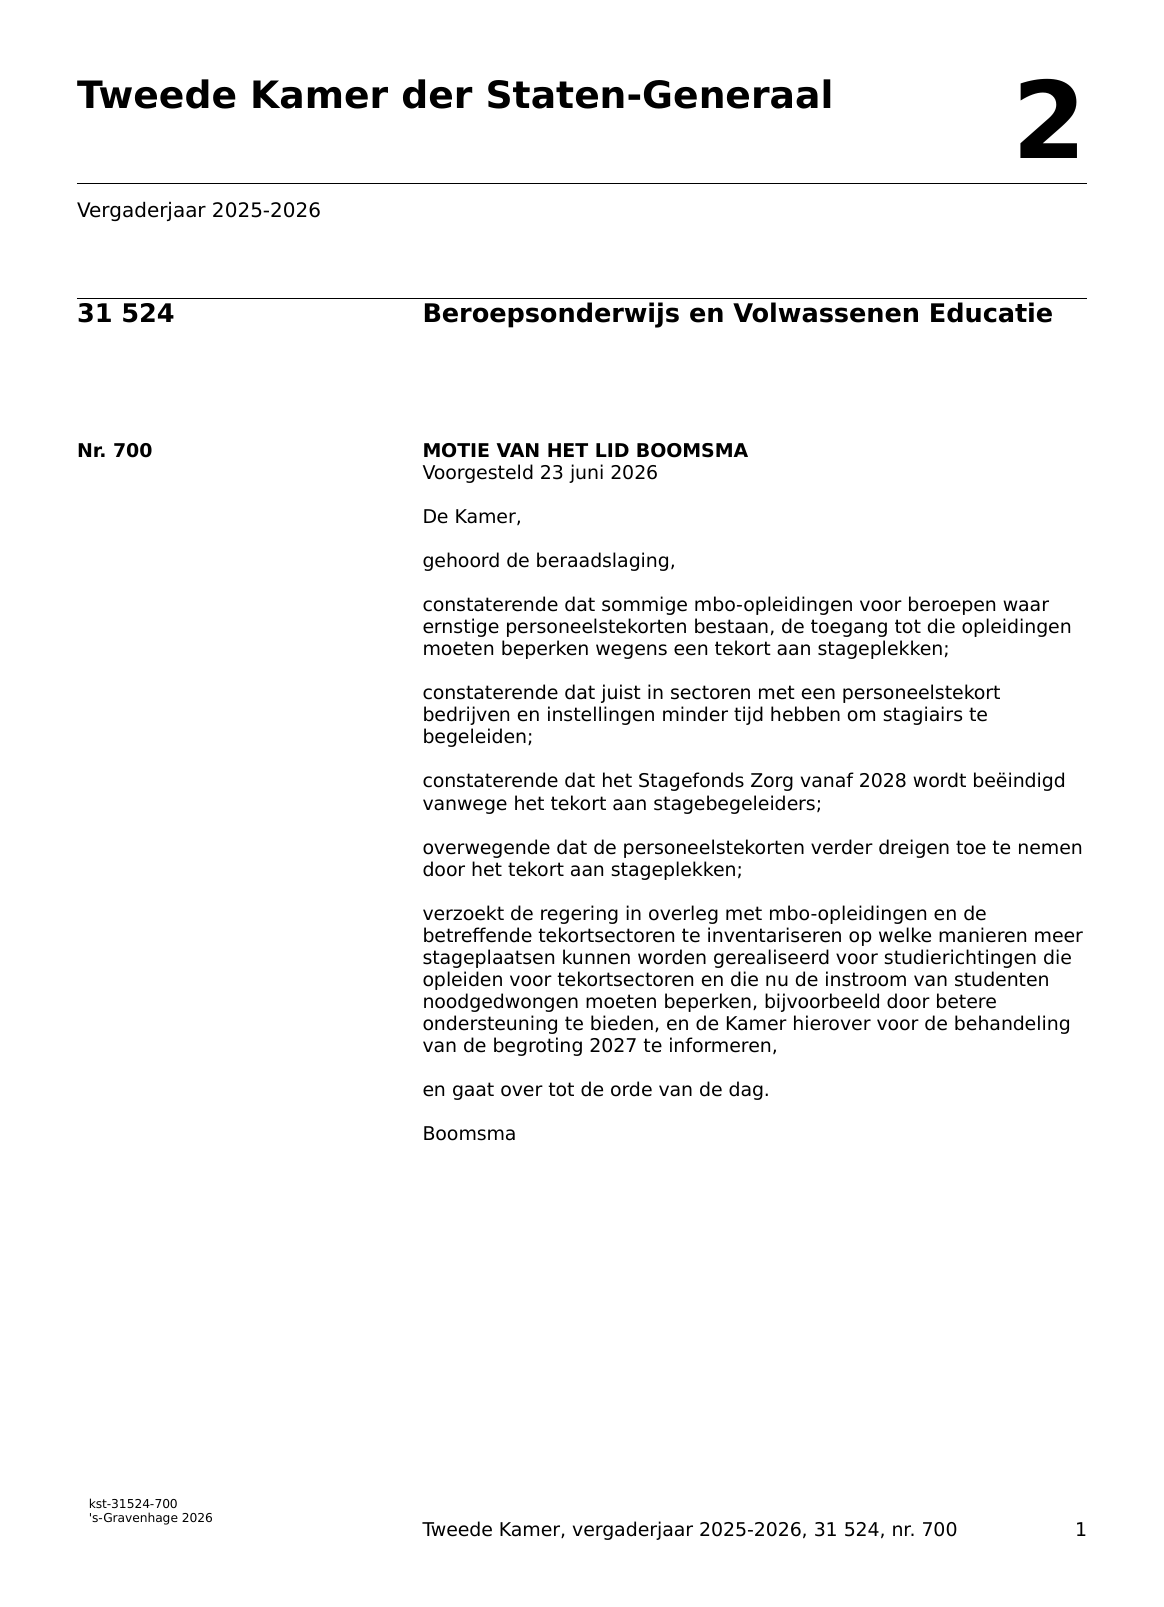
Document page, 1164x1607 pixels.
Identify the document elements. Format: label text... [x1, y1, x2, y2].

text verzoekt de regering in overleg met mbo-opleidingen en de betreffende tekortsectoren te inventariseren op welke manieren meer stageplaatsen kunnen worden gerealiseerd voor studierichtingen die opleiden voor tekortsectoren en die nu de instroom van studenten noodgedwongen moeten beperken, bijvoorbeeld door betere ondersteuning te bieden, en de Kamer hierover voor de behandeling van de begroting 2027 te informeren, [422, 903, 1087, 1057]
text constaterende dat het Stagefonds Zorg vanaf 2028 wordt beëindigd vanwege het tekort aan stagebegeleiders; [422, 770, 1087, 814]
text Voorgesteld 23 juni 2026 [422, 462, 1087, 484]
text constaterende dat juist in sectoren met een personeelstekort bedrijven en instellingen minder tijd hebben om stagiairs te begeleiden; [422, 682, 1087, 748]
subtitle Nr. 700 MOTIE VAN HET LID BOOMSMA [77, 440, 1087, 462]
table_header 2 [886, 59, 1087, 183]
text De Kamer, [422, 506, 1087, 528]
text gehoord de beraadslaging, [422, 550, 1087, 572]
text Boomsma [422, 1123, 1087, 1145]
table_cell Vergaderjaar 2025-2026 [77, 184, 1087, 298]
text 's-Gravenhage 2026 [88, 1511, 323, 1525]
subtitle 31 524 Beroepsonderwijs en Volwassenen Educatie [77, 299, 1087, 329]
text kst-31524-700 [88, 1497, 323, 1511]
table_header Tweede Kamer der Staten-Generaal [77, 59, 886, 183]
text constaterende dat sommige mbo-opleidingen voor beroepen waar ernstige personeelstekorten bestaan, de toegang tot die opleidingen moeten beperken wegens een tekort aan stageplekken; [422, 594, 1087, 660]
text en gaat over tot de orde van de dag. [422, 1079, 1087, 1101]
text overwegende dat de personeelstekorten verder dreigen toe te nemen door het tekort aan stageplekken; [422, 837, 1087, 881]
